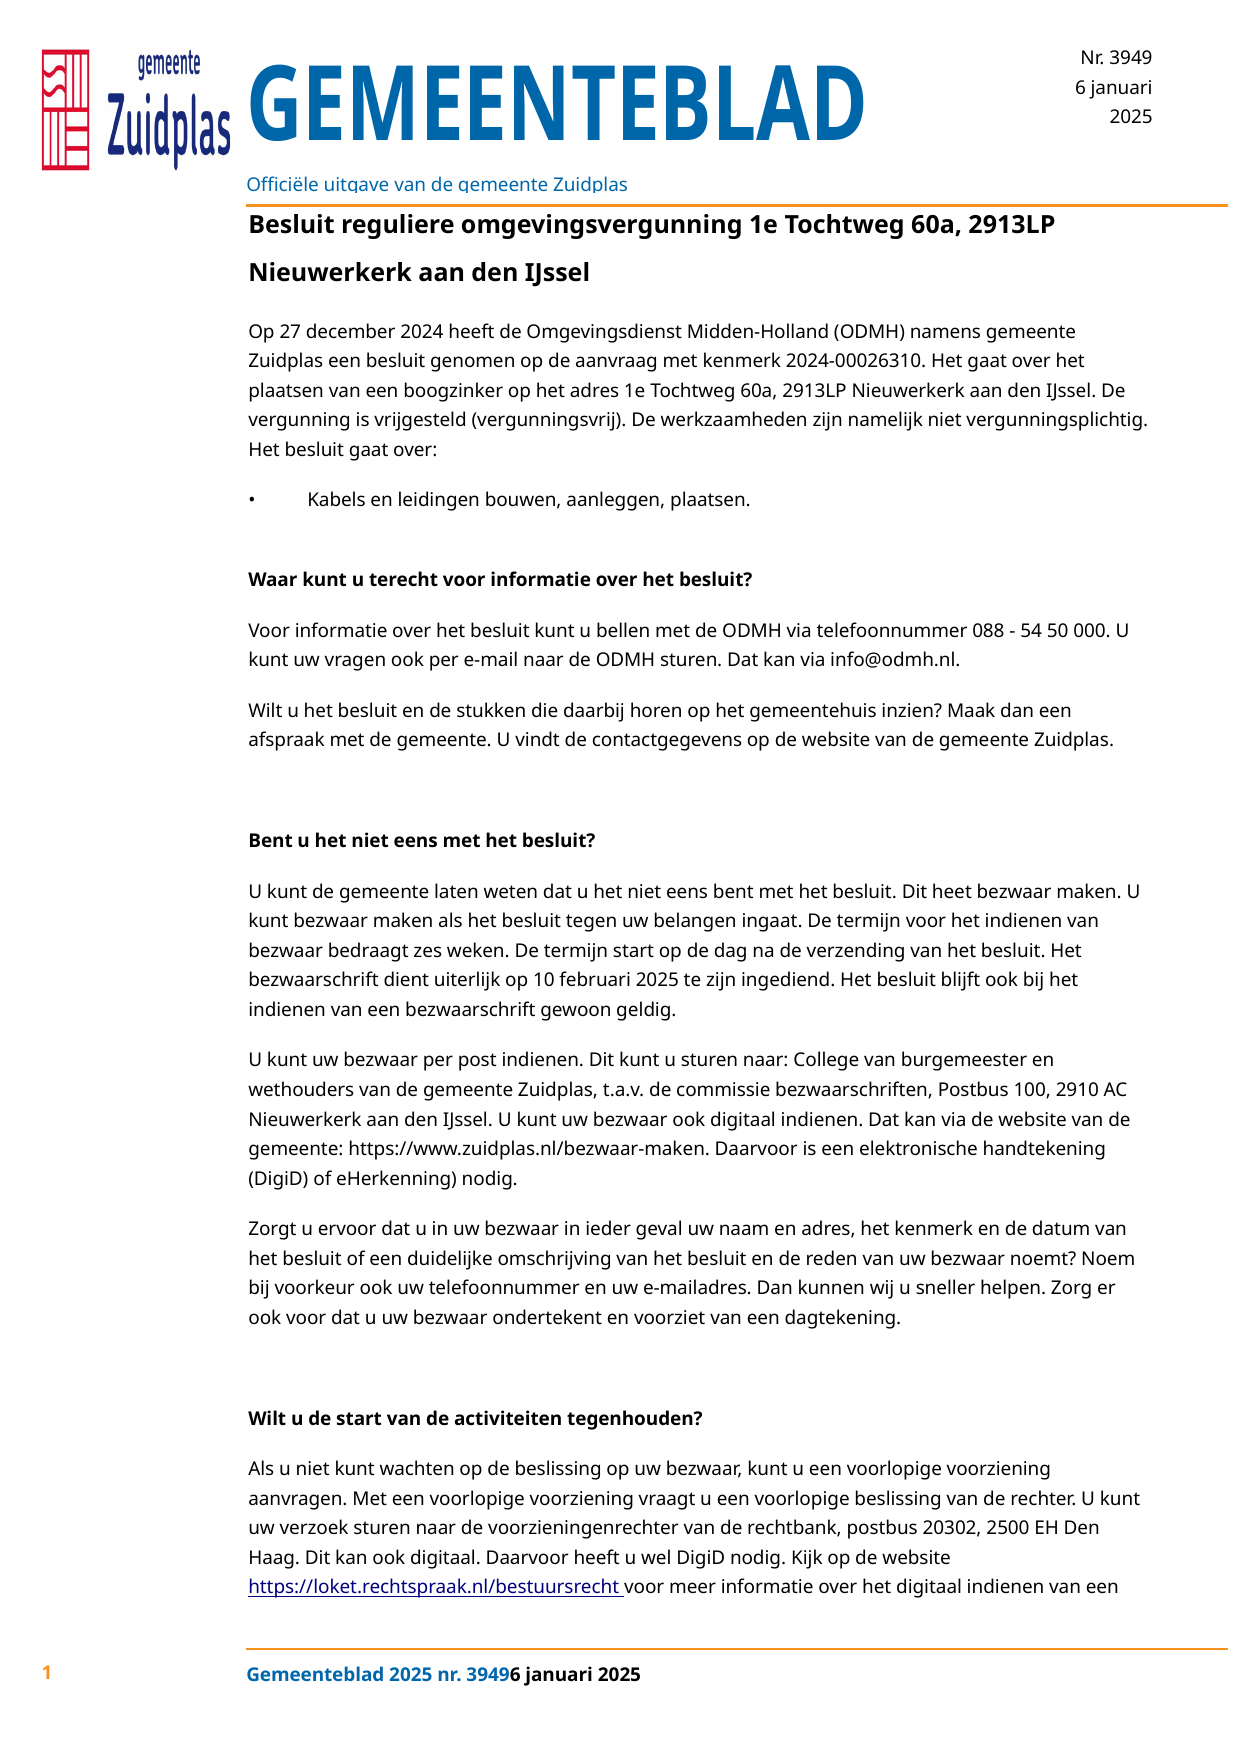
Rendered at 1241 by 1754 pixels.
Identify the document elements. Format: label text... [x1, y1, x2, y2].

text U kunt uw bezwaar per post indienen. Dit kunt u sturen naar: College van burgemeester en wethouders van de gemeente Zuidplas, t.a.v. de commissie bezwaarschriften, Postbus 100, 2910 AC Nieuwerkerk aan den IJssel. U kunt uw bezwaar ook digitaal indienen. Dat kan via de website van de gemeente: https://www.zuidplas.nl/bezwaar-maken. Daarvoor is een elektronische handtekening (DigiD) of eHerkenning) nodig. [248, 1047, 1152, 1191]
text Als u niet kunt wachten op de beslissing op uw bezwaar, kunt u een voorlopige voorziening aanvragen. Met een voorlopige voorziening vraagt u een voorlopige beslissing van de rechter. U kunt uw verzoek sturen naar de voorzieningenrechter van de rechtbank, postbus 20302, 2500 EH Den Haag. Dit kan ook digitaal. Daarvoor heeft u wel DigiD nodig. Kijk op de website https://loket.rechtspraak.nl/bestuursrecht voor meer informatie over het digitaal indienen van een [248, 1455, 1152, 1599]
text Waar kunt u terecht voor informatie over het besluit? [248, 567, 1152, 592]
text Zorgt u ervoor dat u in uw bezwaar in ieder geval uw naam en adres, het kenmerk en de datum van het besluit of een duidelijke omschrijving van het besluit en de reden van uw bezwaar noemt? Noem bij voorkeur ook uw telefoonnummer en uw e-mailadres. Dan kunnen wij u sneller helpen. Zorg er ook voor dat u uw bezwaar ondertekent en voorziet van een dagtekening. [248, 1215, 1152, 1330]
text Op 27 december 2024 heeft de Omgevingsdienst Midden-Holland (ODMH) namens gemeente Zuidplas een besluit genomen op de aanvraag met kenmerk 2024-00026310. Het gaat over het plaatsen van een boogzinker op het adres 1e Tochtweg 60a, 2913LP Nieuwerkerk aan den IJssel. De vergunning is vrijgesteld (vergunningsvrij). De werkzaamheden zijn namelijk niet vergunningsplichtig. Het besluit gaat over: [248, 318, 1152, 462]
text Wilt u de start van de activiteiten tegenhouden? [248, 1405, 1152, 1431]
list Kabels en leidingen bouwen, aanleggen, plaatsen. [248, 487, 1152, 512]
text Besluit reguliere omgevingsvergunning 1e Tochtweg 60a, 2913LP Nieuwerkerk aan den IJssel [248, 207, 1152, 288]
text Voor informatie over het besluit kunt u bellen met de ODMH via telefoonnummer 088 - 54 50 000. U kunt uw vragen ook per e-mail naar de ODMH sturen. Dat kan via info@odmh.nl. [248, 617, 1152, 672]
text Bent u het niet eens met het besluit? [248, 827, 1152, 853]
text Wilt u het besluit en de stukken die daarbij horen op het gemeentehuis inzien? Maak dan een afspraak met de gemeente. U vindt de contactgegevens op de website van de gemeente Zuidplas. [248, 697, 1152, 752]
text U kunt de gemeente laten weten dat u het niet eens bent met het besluit. Dit heet bezwaar maken. U kunt bezwaar maken als het besluit tegen uw belangen ingaat. De termijn voor het indienen van bezwaar bedraagt zes weken. De termijn start op de dag na de verzending van het besluit. Het bezwaarschrift dient uiterlijk op 10 februari 2025 te zijn ingediend. Het besluit blijft ook bij het indienen van een bezwaarschrift gewoon geldig. [248, 878, 1152, 1022]
picture [41, 47, 231, 172]
